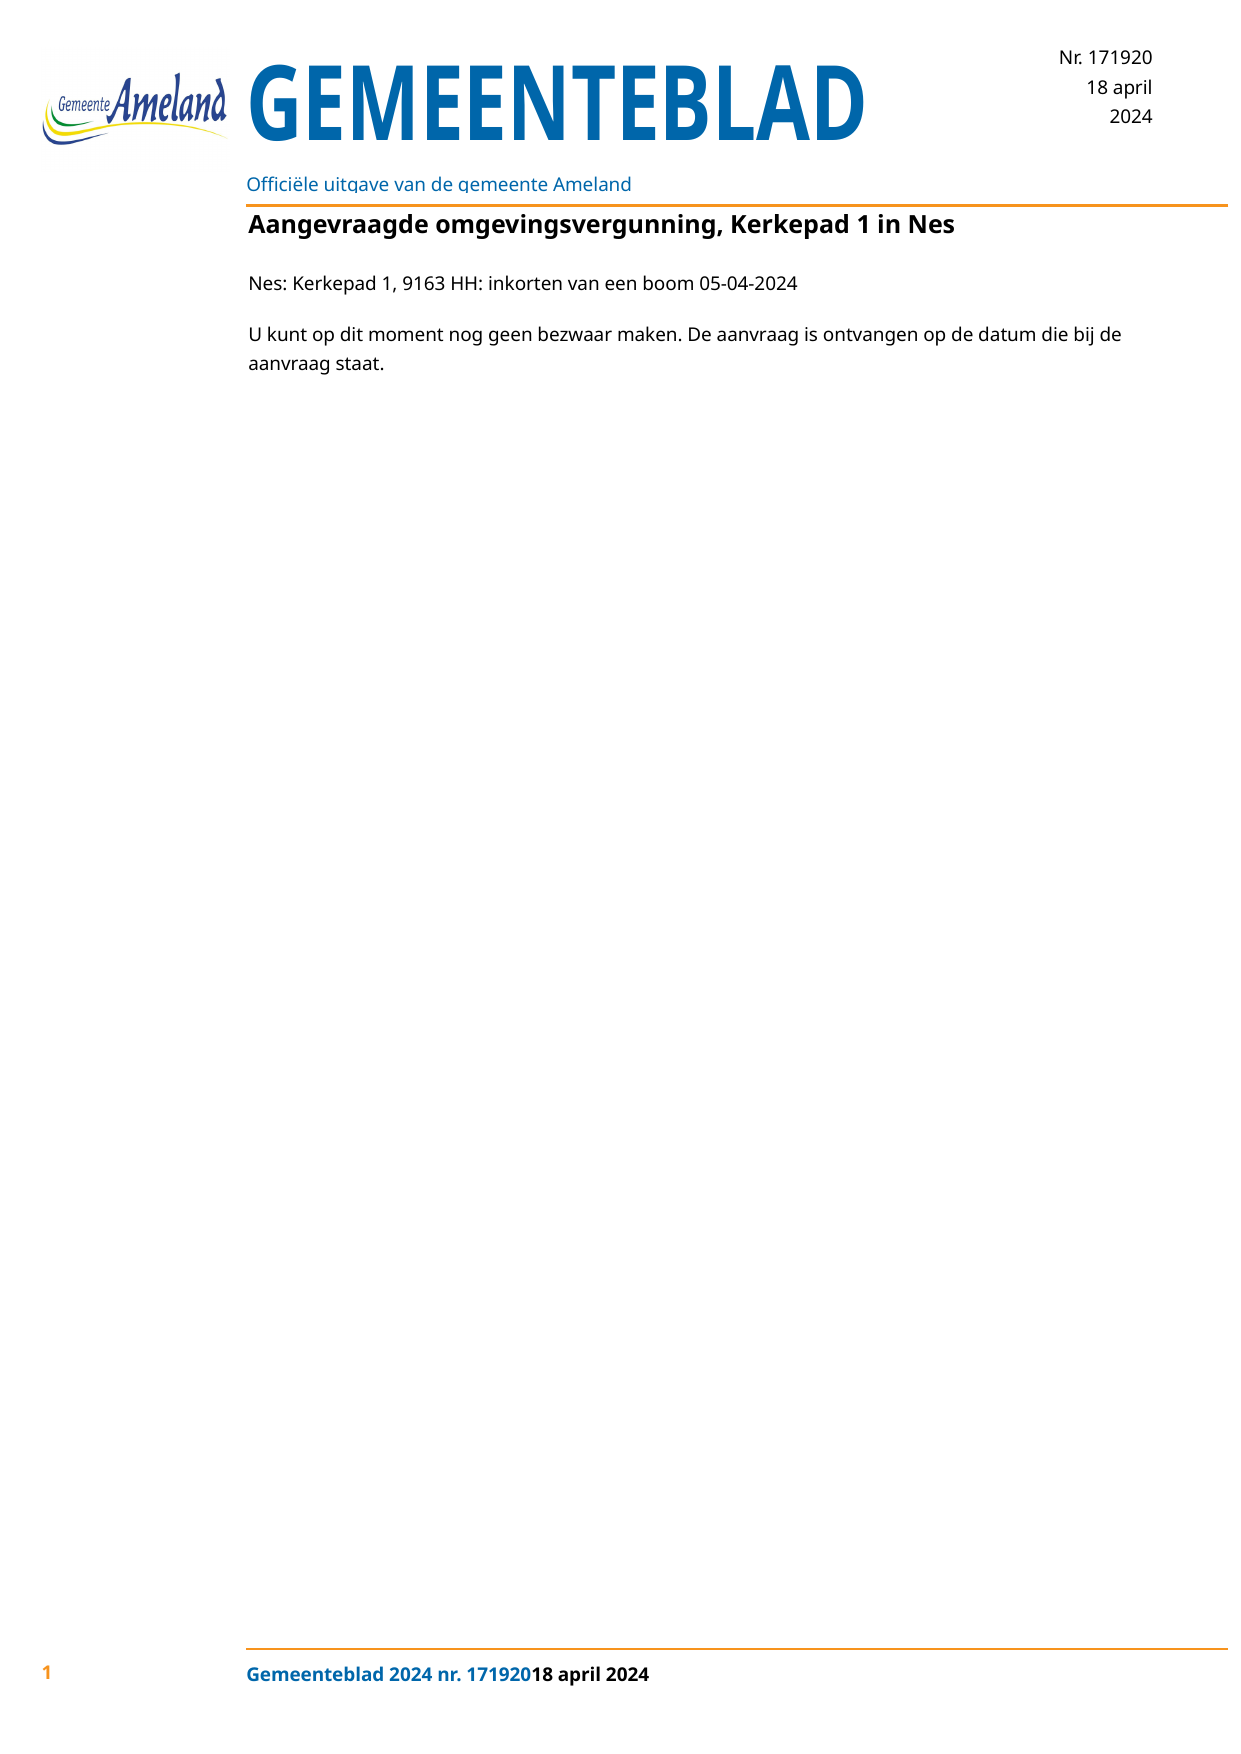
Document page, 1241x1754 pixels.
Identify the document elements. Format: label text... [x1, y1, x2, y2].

text U kunt op dit moment nog geen bezwaar maken. De aanvraag is ontvangen op de datum die bij de aanvraag staat. [248, 321, 1152, 376]
text Aangevraagde omgevingsvergunning, Kerkepad 1 in Nes [248, 207, 1152, 241]
picture [41, 47, 231, 172]
text Nes: Kerkepad 1, 9163 HH: inkorten van een boom 05-04-2024 [248, 270, 1152, 296]
